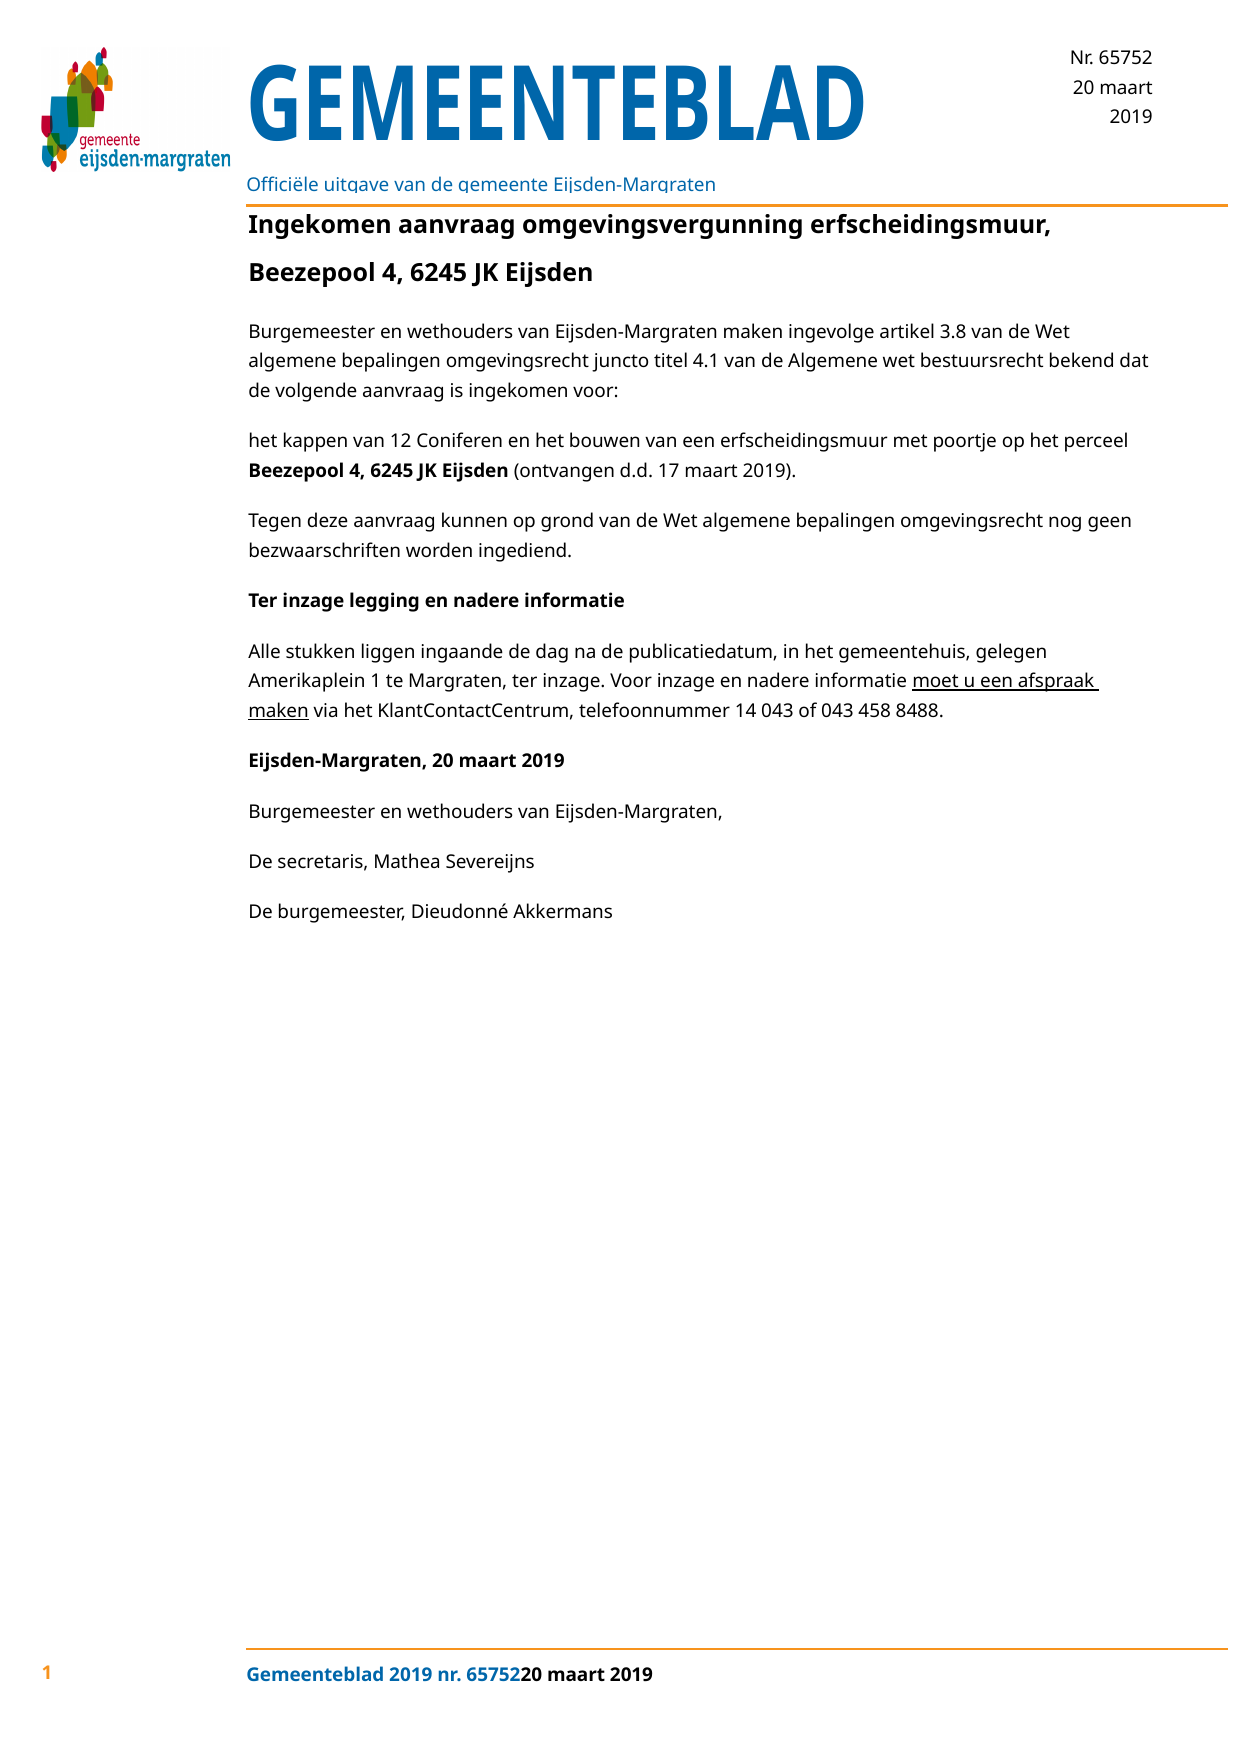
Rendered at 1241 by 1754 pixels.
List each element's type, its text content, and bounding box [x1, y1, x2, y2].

text Eijsden-Margraten, 20 maart 2019 [248, 747, 1152, 773]
picture [41, 47, 231, 172]
text Burgemeester en wethouders van Eijsden-Margraten, [248, 798, 1152, 824]
text De secretaris, Mathea Severeijns [248, 848, 1152, 874]
text Ter inzage legging en nadere informatie [248, 587, 1152, 613]
text Tegen deze aanvraag kunnen op grond van de Wet algemene bepalingen omgevingsrecht nog geen bezwaarschriften worden ingediend. [248, 507, 1152, 563]
text Burgemeester en wethouders van Eijsden-Margraten maken ingevolge artikel 3.8 van de Wet algemene bepalingen omgevingsrecht juncto titel 4.1 van de Algemene wet bestuursrecht bekend dat de volgende aanvraag is ingekomen voor: [248, 318, 1152, 403]
text De burgemeester, Dieudonné Akkermans [248, 899, 1152, 924]
text Ingekomen aanvraag omgevingsvergunning erfscheidingsmuur, Beezepool 4, 6245 JK Eijsden [248, 207, 1152, 288]
text Alle stukken liggen ingaande de dag na de publicatiedatum, in het gemeentehuis, gelegen Amerikaplein 1 te Margraten, ter inzage. Voor inzage en nadere informatie moet u een afspraak maken via het KlantContactCentrum, telefoonnummer 14 043 of 043 458 8488. [248, 638, 1152, 723]
text het kappen van 12 Coniferen en het bouwen van een erfscheidingsmuur met poortje op het perceel Beezepool 4, 6245 JK Eijsden (ontvangen d.d. 17 maart 2019). [248, 427, 1152, 483]
